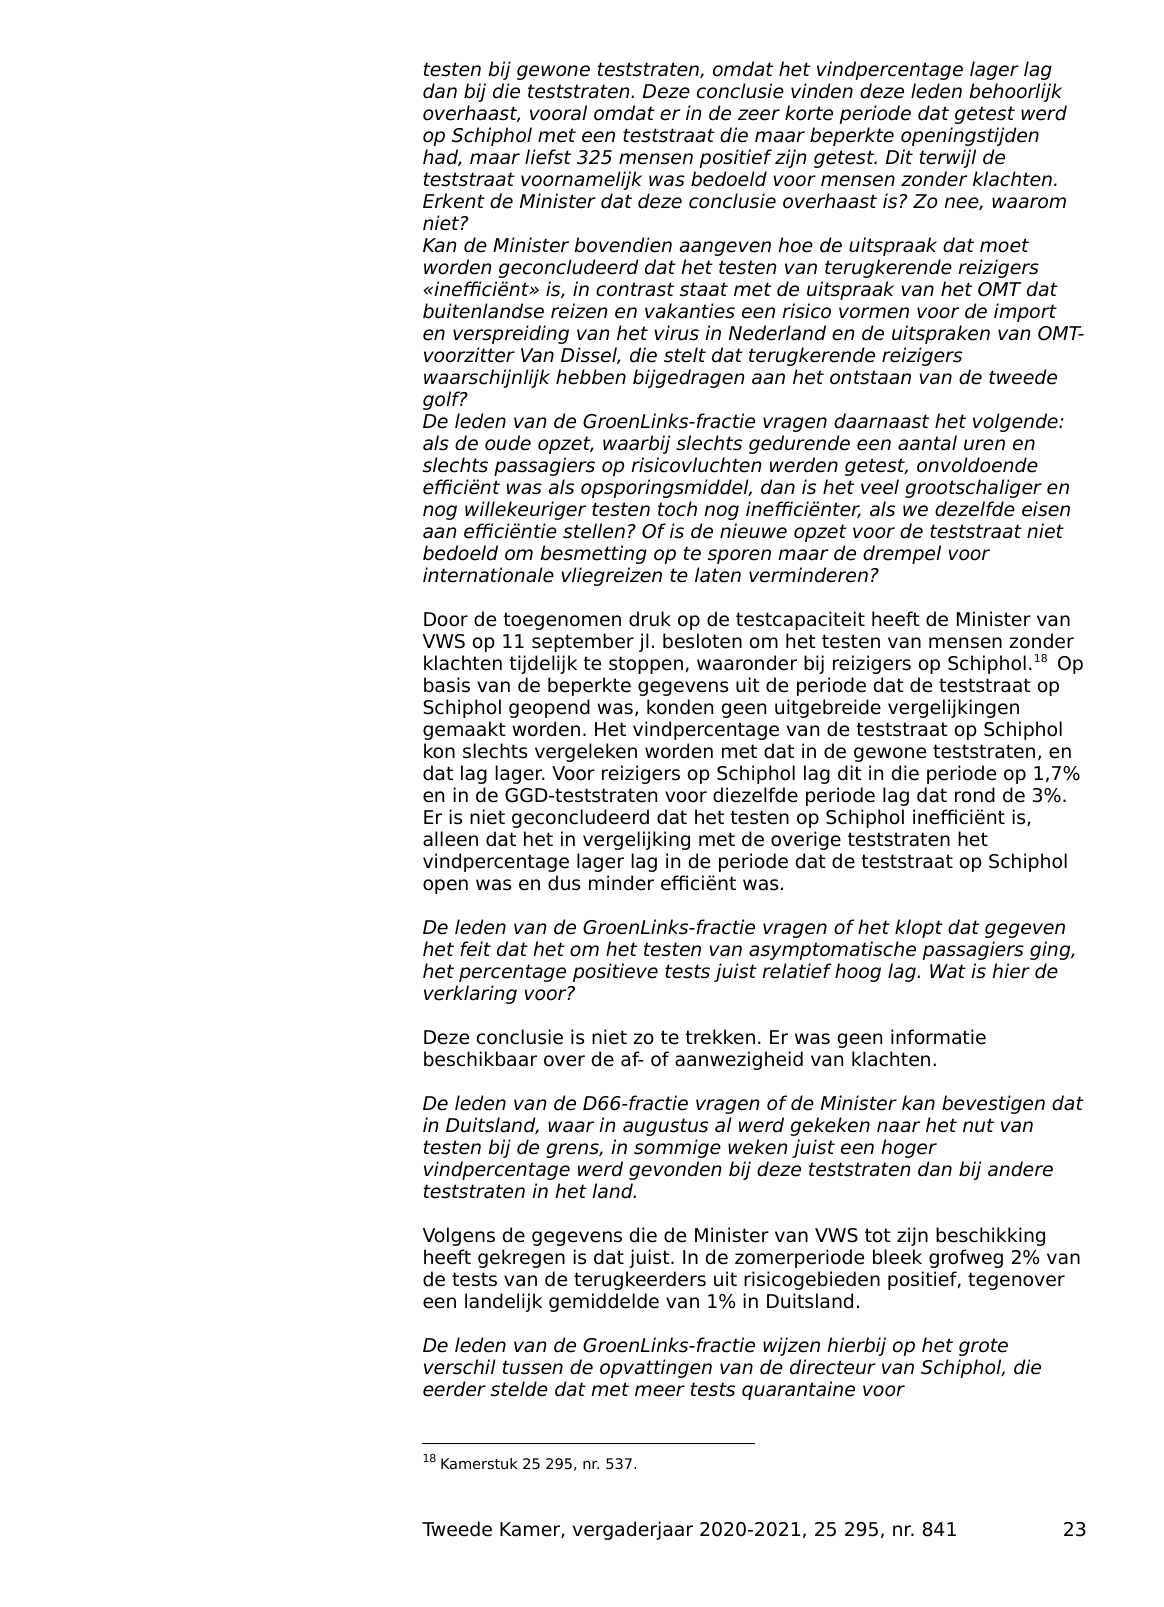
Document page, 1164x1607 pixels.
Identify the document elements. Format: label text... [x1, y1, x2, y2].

text De leden van de GroenLinks-fractie vragen of het klopt dat gegeven het feit dat het om het testen van asymptomatische passagiers ging, het percentage positieve tests juist relatief hoog lag. Wat is hier de verklaring voor? [422, 917, 1087, 1004]
text De leden van de GroenLinks-fractie vragen daarnaast het volgende: als de oude opzet, waarbij slechts gedurende een aantal uren en slechts passagiers op risicovluchten werden getest, onvoldoende efficiënt was als opsporingsmiddel, dan is het veel grootschaliger en nog willekeuriger testen toch nog inefficiënter, als we dezelfde eisen aan efficiëntie stellen? Of is de nieuwe opzet voor de teststraat niet bedoeld om besmetting op te sporen maar de drempel voor internationale vliegreizen te laten verminderen? [422, 411, 1087, 587]
text De leden van de D66-fractie vragen of de Minister kan bevestigen dat in Duitsland, waar in augustus al werd gekeken naar het nut van testen bij de grens, in sommige weken juist een hoger vindpercentage werd gevonden bij deze teststraten dan bij andere teststraten in het land. [422, 1093, 1087, 1203]
text Door de toegenomen druk op de testcapaciteit heeft de Minister van VWS op 11 september jl. besloten om het testen van mensen zonder klachten tijdelijk te stoppen, waaronder bij reizigers op Schiphol. Op basis van de beperkte gegevens uit de periode dat de teststraat op Schiphol geopend was, konden geen uitgebreide vergelijkingen gemaakt worden. Het vindpercentage van de teststraat op Schiphol kon slechts vergeleken worden met dat in de gewone teststraten, en dat lag lager. Voor reizigers op Schiphol lag dit in die periode op 1,7% en in de GGD-teststraten voor diezelfde periode lag dat rond de 3%. Er is niet geconcludeerd dat het testen op Schiphol inefficiënt is, alleen dat het in vergelijking met de overige teststraten het vindpercentage lager lag in de periode dat de teststraat op Schiphol open was en dus minder efficiënt was. [422, 609, 1087, 894]
text testen bij gewone teststraten, omdat het vindpercentage lager lag dan bij die teststraten. Deze conclusie vinden deze leden behoorlijk overhaast, vooral omdat er in de zeer korte periode dat getest werd op Schiphol met een teststraat die maar beperkte openingstijden had, maar liefst 325 mensen positief zijn getest. Dit terwijl de teststraat voornamelijk was bedoeld voor mensen zonder klachten. Erkent de Minister dat deze conclusie overhaast is? Zo nee, waarom niet? [422, 59, 1087, 235]
text Kamerstuk 25 295, nr. 537. [422, 1452, 1087, 1474]
text Kan de Minister bovendien aangeven hoe de uitspraak dat moet worden geconcludeerd dat het testen van terugkerende reizigers «inefficiënt» is, in contrast staat met de uitspraak van het OMT dat buitenlandse reizen en vakanties een risico vormen voor de import en verspreiding van het virus in Nederland en de uitspraken van OMT-voorzitter Van Dissel, die stelt dat terugkerende reizigers waarschijnlijk hebben bijgedragen aan het ontstaan van de tweede golf? [422, 235, 1087, 411]
text Deze conclusie is niet zo te trekken. Er was geen informatie beschikbaar over de af- of aanwezigheid van klachten. [422, 1027, 1087, 1071]
text Volgens de gegevens die de Minister van VWS tot zijn beschikking heeft gekregen is dat juist. In de zomerperiode bleek grofweg 2% van de tests van de terugkeerders uit risicogebieden positief, tegenover een landelijk gemiddelde van 1% in Duitsland. [422, 1225, 1087, 1313]
text De leden van de GroenLinks-fractie wijzen hierbij op het grote verschil tussen de opvattingen van de directeur van Schiphol, die eerder stelde dat met meer tests quarantaine voor [422, 1335, 1087, 1401]
